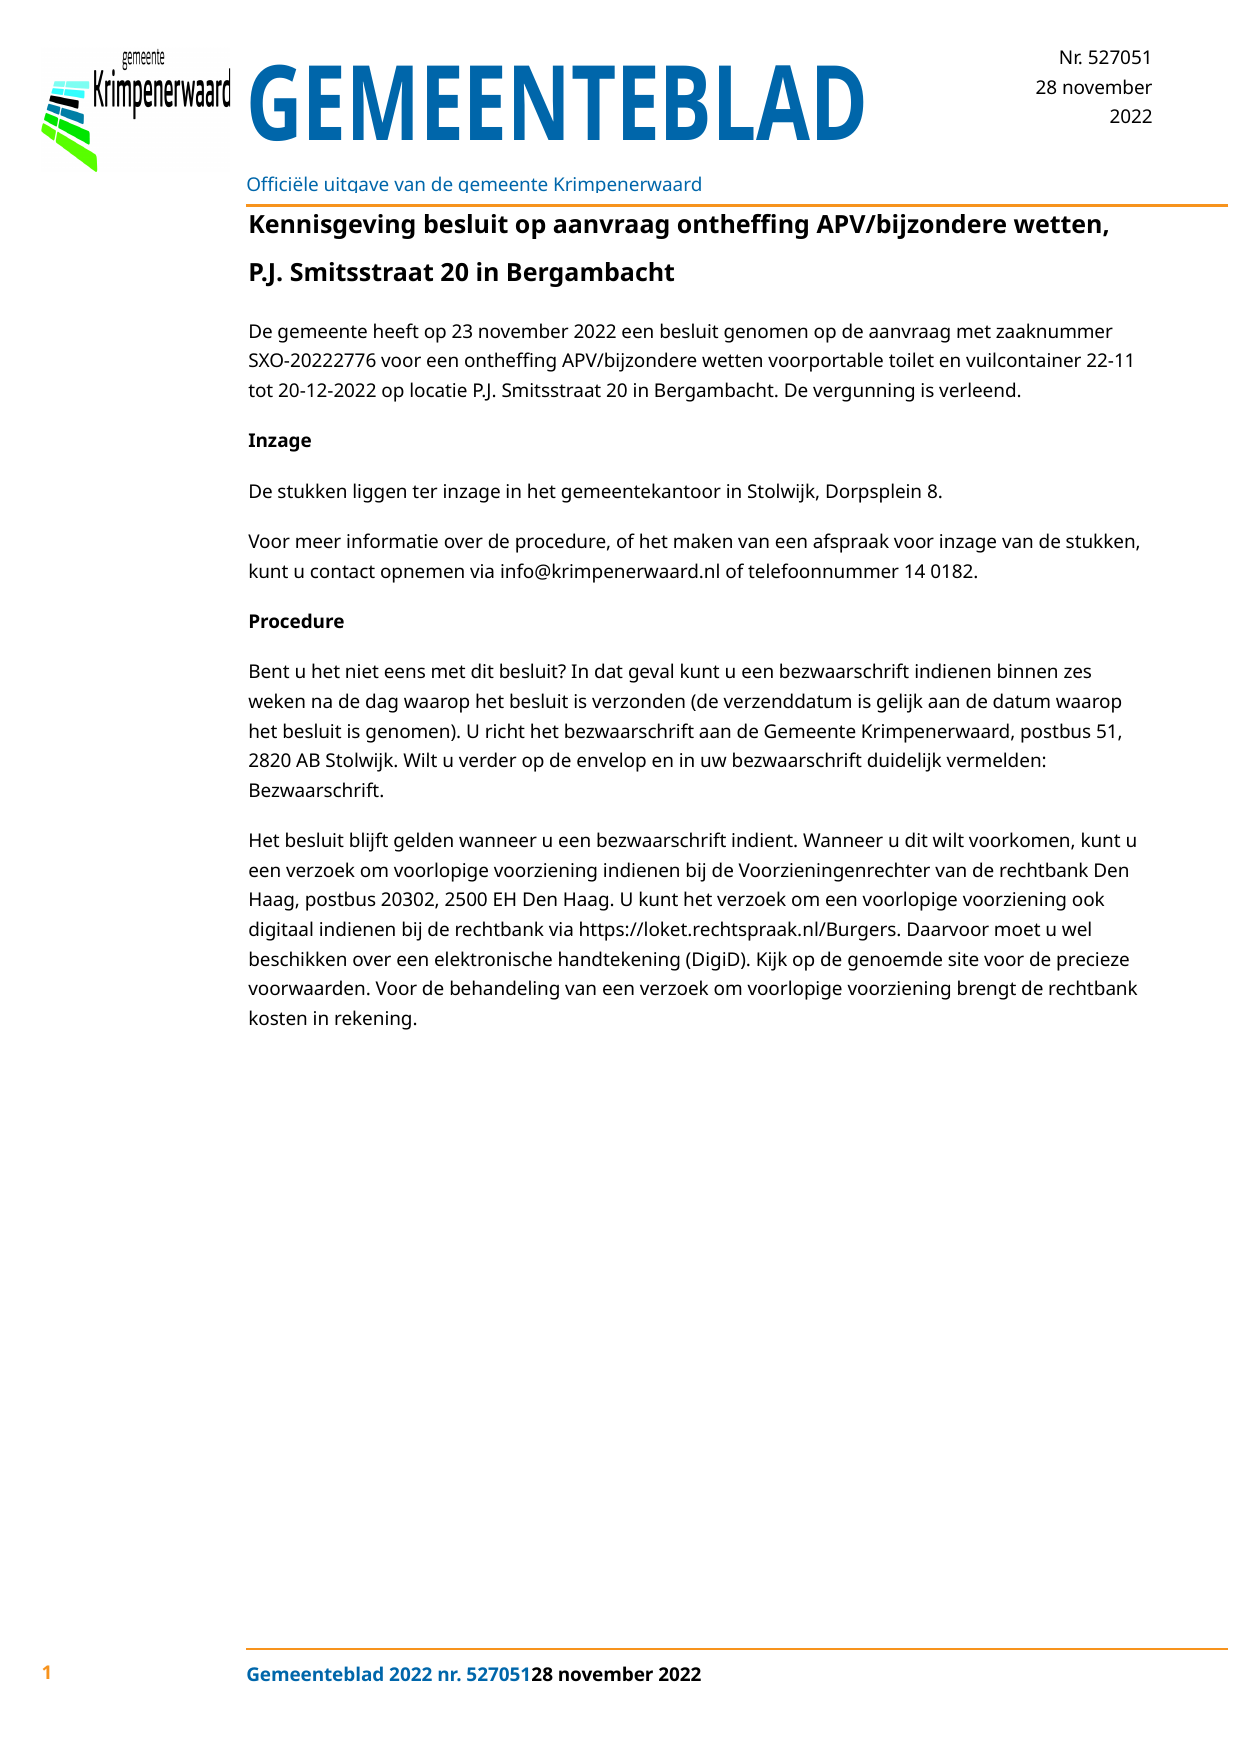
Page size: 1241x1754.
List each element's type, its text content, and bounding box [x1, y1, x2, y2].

text Het besluit blijft gelden wanneer u een bezwaarschrift indient. Wanneer u dit wilt voorkomen, kunt u een verzoek om voorlopige voorziening indienen bij de Voorzieningenrechter van de rechtbank Den Haag, postbus 20302, 2500 EH Den Haag. U kunt het verzoek om een voorlopige voorziening ook digitaal indienen bij de rechtbank via https://loket.rechtspraak.nl/Burgers. Daarvoor moet u wel beschikken over een elektronische handtekening (DigiD). Kijk op de genoemde site voor de precieze voorwaarden. Voor de behandeling van een verzoek om voorlopige voorziening brengt de rechtbank kosten in rekening. [248, 827, 1152, 1031]
text Inzage [248, 427, 1152, 453]
text De stukken liggen ter inzage in het gemeentekantoor in Stolwijk, Dorpsplein 8. [248, 478, 1152, 504]
text De gemeente heeft op 23 november 2022 een besluit genomen op de aanvraag met zaaknummer SXO-20222776 voor een ontheffing APV/bijzondere wetten voorportable toilet en vuilcontainer 22-11 tot 20-12-2022 op locatie P.J. Smitsstraat 20 in Bergambacht. De vergunning is verleend. [248, 318, 1152, 403]
text Procedure [248, 608, 1152, 634]
text Voor meer informatie over de procedure, of het maken van een afspraak voor inzage van de stukken, kunt u contact opnemen via info@krimpenerwaard.nl of telefoonnummer 14 0182. [248, 528, 1152, 584]
picture [41, 47, 231, 172]
text Kennisgeving besluit op aanvraag ontheffing APV/bijzondere wetten, P.J. Smitsstraat 20 in Bergambacht [248, 207, 1152, 288]
text Bent u het niet eens met dit besluit? In dat geval kunt u een bezwaarschrift indienen binnen zes weken na de dag waarop het besluit is verzonden (de verzenddatum is gelijk aan de datum waarop het besluit is genomen). U richt het bezwaarschrift aan de Gemeente Krimpenerwaard, postbus 51, 2820 AB Stolwijk. Wilt u verder op de envelop en in uw bezwaarschrift duidelijk vermelden: Bezwaarschrift. [248, 659, 1152, 803]
